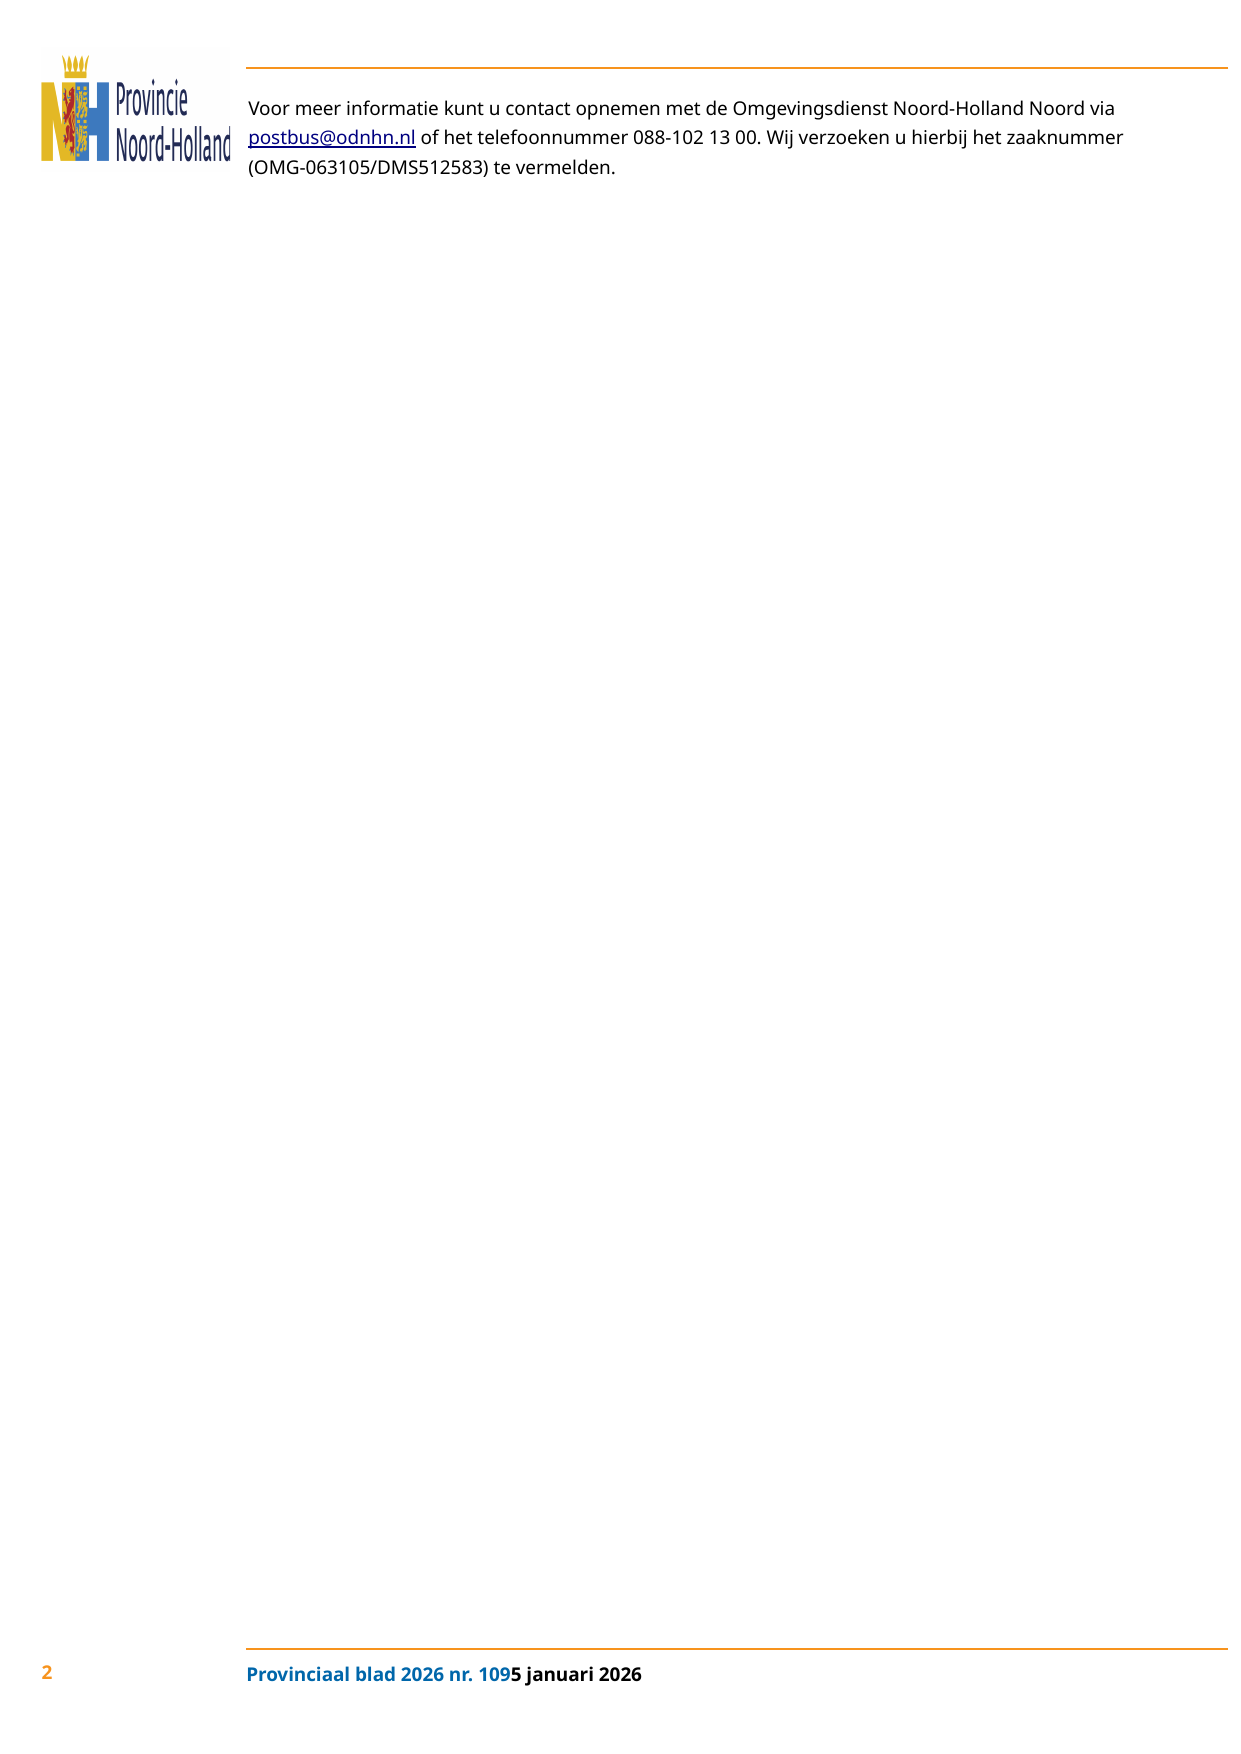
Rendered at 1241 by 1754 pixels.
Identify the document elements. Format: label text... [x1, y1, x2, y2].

text Voor meer informatie kunt u contact opnemen met de Omgevingsdienst Noord-Holland Noord via postbus@odnhn.nl of het telefoonnummer 088-102 13 00. Wij verzoeken u hierbij het zaaknummer (OMG-063105/DMS512583) te vermelden. [248, 95, 1152, 180]
picture [41, 47, 231, 172]
